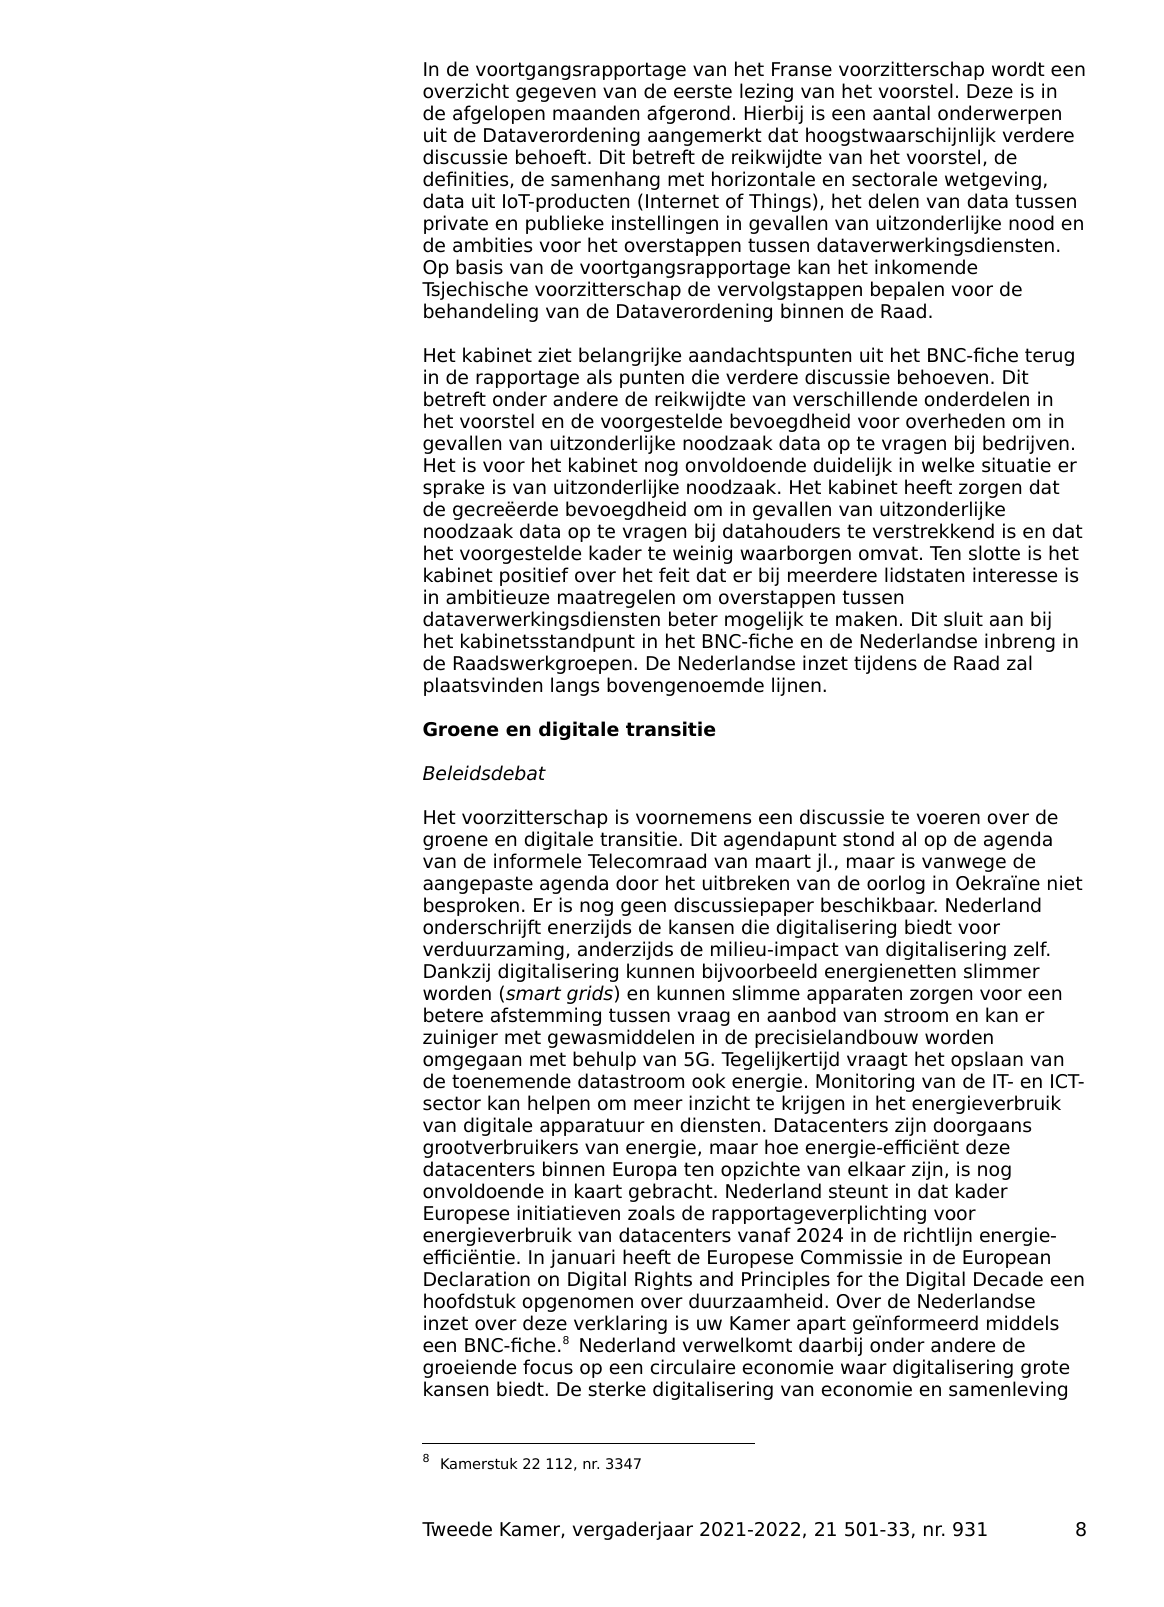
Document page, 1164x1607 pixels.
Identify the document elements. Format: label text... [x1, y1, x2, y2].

subtitle Beleidsdebat [422, 763, 1087, 785]
subtitle Groene en digitale transitie [422, 719, 1087, 741]
text Het voorzitterschap is voornemens een discussie te voeren over de groene en digitale transitie. Dit agendapunt stond al op de agenda van de informele Telecomraad van maart jl., maar is vanwege de aangepaste agenda door het uitbreken van de oorlog in Oekraïne niet besproken. Er is nog geen discussiepaper beschikbaar. Nederland onderschrijft enerzijds de kansen die digitalisering biedt voor verduurzaming, anderzijds de milieu-impact van digitalisering zelf. Dankzij digitalisering kunnen bijvoorbeeld energienetten slimmer worden (smart grids) en kunnen slimme apparaten zorgen voor een betere afstemming tussen vraag en aanbod van stroom en kan er zuiniger met gewasmiddelen in de precisielandbouw worden omgegaan met behulp van 5G. Tegelijkertijd vraagt het opslaan van de toenemende datastroom ook energie. Monitoring van de IT- en ICT-sector kan helpen om meer inzicht te krijgen in het energieverbruik van digitale apparatuur en diensten. Datacenters zijn doorgaans grootverbruikers van energie, maar hoe energie-efficiënt deze datacenters binnen Europa ten opzichte van elkaar zijn, is nog onvoldoende in kaart gebracht. Nederland steunt in dat kader Europese initiatieven zoals de rapportageverplichting voor energieverbruik van datacenters vanaf 2024 in de richtlijn energie-efficiëntie. In januari heeft de Europese Commissie in de European Declaration on Digital Rights and Principles for the Digital Decade een hoofdstuk opgenomen over duurzaamheid. Over de Nederlandse inzet over deze verklaring is uw Kamer apart geïnformeerd middels een BNC-fiche. Nederland verwelkomt daarbij onder andere de groeiende focus op een circulaire economie waar digitalisering grote kansen biedt. De sterke digitalisering van economie en samenleving [422, 807, 1087, 1401]
text In de voortgangsrapportage van het Franse voorzitterschap wordt een overzicht gegeven van de eerste lezing van het voorstel. Deze is in de afgelopen maanden afgerond. Hierbij is een aantal onderwerpen uit de Dataverordening aangemerkt dat hoogstwaarschijnlijk verdere discussie behoeft. Dit betreft de reikwijdte van het voorstel, de definities, de samenhang met horizontale en sectorale wetgeving, data uit IoT-producten (Internet of Things), het delen van data tussen private en publieke instellingen in gevallen van uitzonderlijke nood en de ambities voor het overstappen tussen dataverwerkingsdiensten. Op basis van de voortgangsrapportage kan het inkomende Tsjechische voorzitterschap de vervolgstappen bepalen voor de behandeling van de Dataverordening binnen de Raad. [422, 59, 1087, 323]
text Kamerstuk 22 112, nr. 3347 [422, 1452, 1087, 1474]
text Het kabinet ziet belangrijke aandachtspunten uit het BNC-fiche terug in de rapportage als punten die verdere discussie behoeven. Dit betreft onder andere de reikwijdte van verschillende onderdelen in het voorstel en de voorgestelde bevoegdheid voor overheden om in gevallen van uitzonderlijke noodzaak data op te vragen bij bedrijven. Het is voor het kabinet nog onvoldoende duidelijk in welke situatie er sprake is van uitzonderlijke noodzaak. Het kabinet heeft zorgen dat de gecreëerde bevoegdheid om in gevallen van uitzonderlijke noodzaak data op te vragen bij datahouders te verstrekkend is en dat het voorgestelde kader te weinig waarborgen omvat. Ten slotte is het kabinet positief over het feit dat er bij meerdere lidstaten interesse is in ambitieuze maatregelen om overstappen tussen dataverwerkingsdiensten beter mogelijk te maken. Dit sluit aan bij het kabinetsstandpunt in het BNC-fiche en de Nederlandse inbreng in de Raadswerkgroepen. De Nederlandse inzet tijdens de Raad zal plaatsvinden langs bovengenoemde lijnen. [422, 345, 1087, 697]
